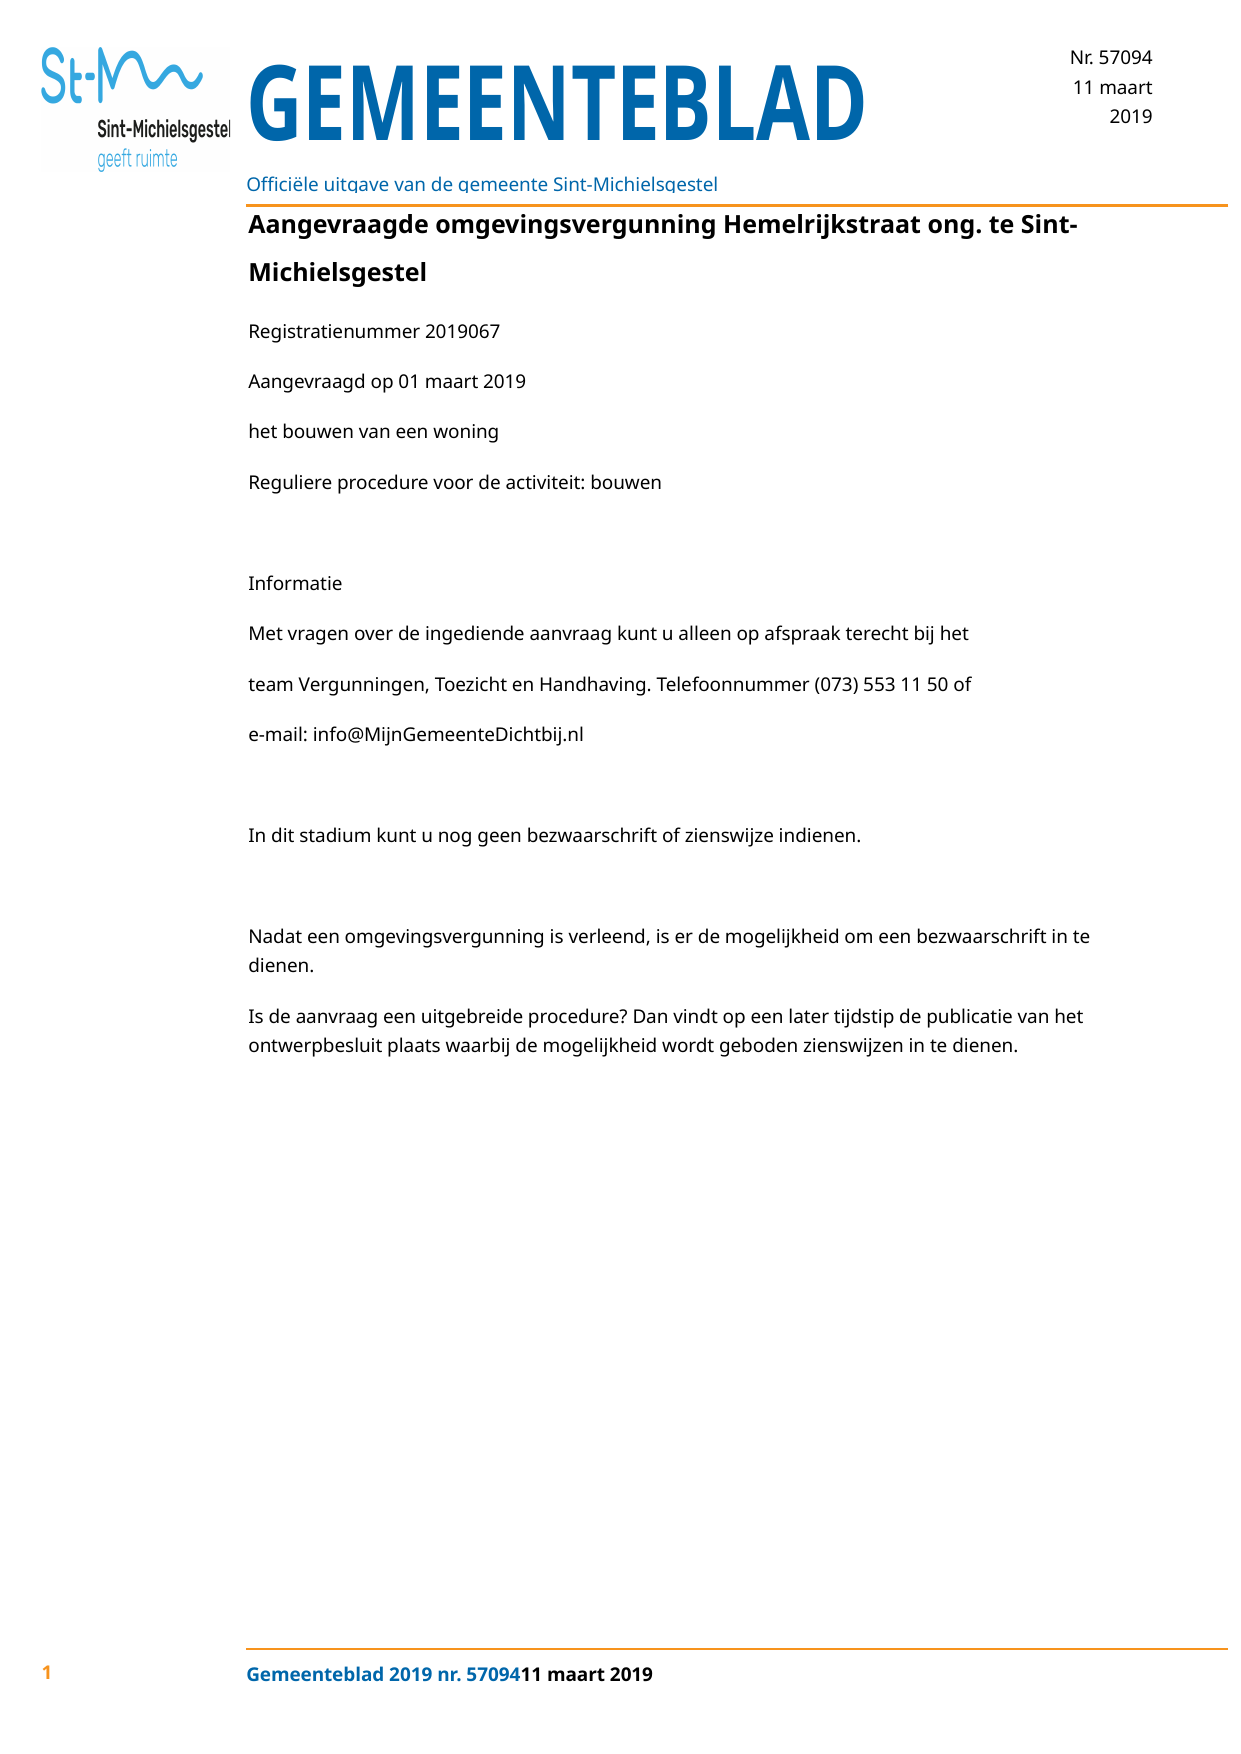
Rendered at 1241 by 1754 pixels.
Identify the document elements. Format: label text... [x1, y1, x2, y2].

text Informatie [248, 570, 1152, 596]
text het bouwen van een woning [248, 419, 1152, 444]
text Nadat een omgevingsvergunning is verleend, is er de mogelijkheid om een bezwaarschrift in te dienen. [248, 923, 1152, 978]
text Reguliere procedure voor de activiteit: bouwen [248, 469, 1152, 495]
text Aangevraagde omgevingsvergunning Hemelrijkstraat ong. te Sint-Michielsgestel [248, 207, 1152, 288]
picture [41, 47, 231, 172]
text Is de aanvraag een uitgebreide procedure? Dan vindt op een later tijdstip de publicatie van het ontwerpbesluit plaats waarbij de mogelijkheid wordt geboden zienswijzen in te dienen. [248, 1003, 1152, 1058]
text Registratienummer 2019067 [248, 318, 1152, 344]
text In dit stadium kunt u nog geen bezwaarschrift of zienswijze indienen. [248, 822, 1152, 848]
text e-mail: info@MijnGemeenteDichtbij.nl [248, 721, 1152, 747]
text Met vragen over de ingediende aanvraag kunt u alleen op afspraak terecht bij het [248, 620, 1152, 646]
text Aangevraagd op 01 maart 2019 [248, 368, 1152, 394]
text team Vergunningen, Toezicht en Handhaving. Telefoonnummer (073) 553 11 50 of [248, 671, 1152, 697]
